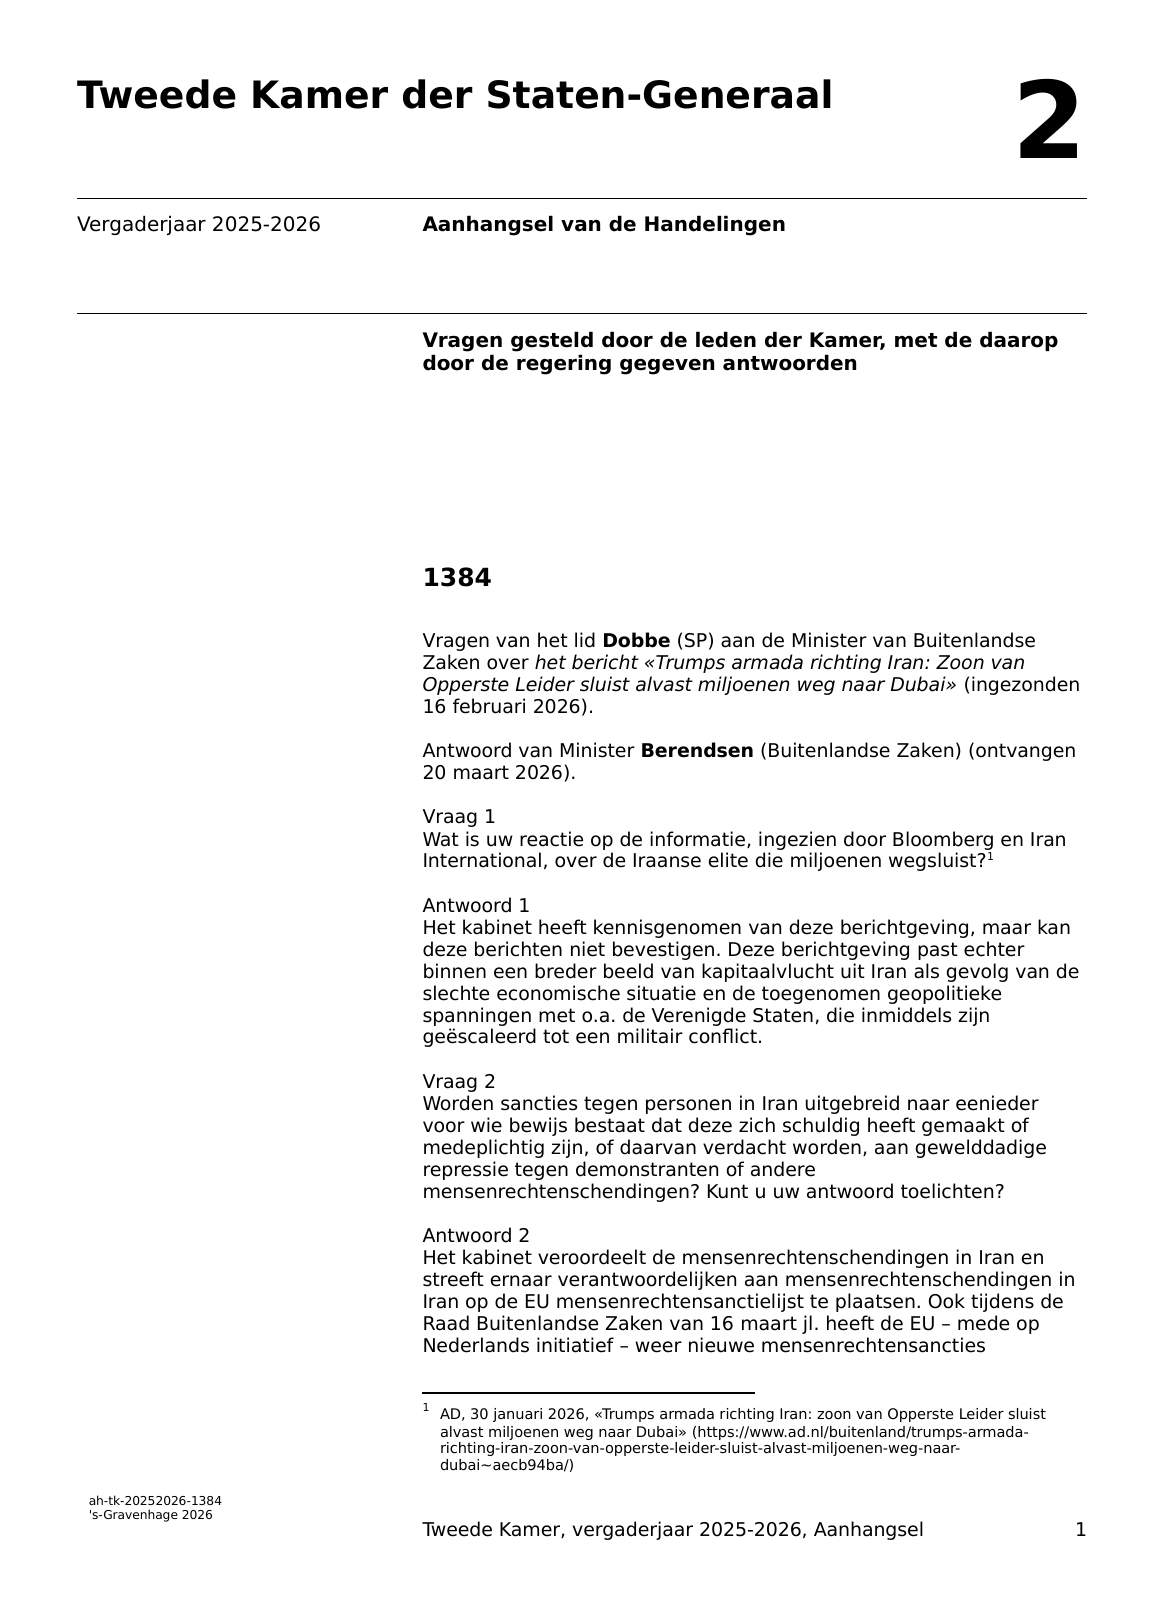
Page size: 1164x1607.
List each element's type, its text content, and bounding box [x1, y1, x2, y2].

table_header 2 [886, 59, 1087, 198]
text AD, 30 januari 2026, «Trumps armada richting Iran: zoon van Opperste Leider sluist alvast miljoenen weg naar Dubai» (https://www.ad.nl/buitenland/trumps-armada-richting-iran-zoon-van-opperste-leider-sluist-alvast-miljoenen-weg-naar-dubai~aecb94ba/) [422, 1402, 1087, 1474]
text Antwoord van Minister Berendsen (Buitenlandse Zaken) (ontvangen 20 maart 2026). [422, 740, 1087, 784]
text Vragen van het lid Dobbe (SP) aan de Minister van Buitenlandse Zaken over het bericht «Trumps armada richting Iran: Zoon van Opperste Leider sluist alvast miljoenen weg naar Dubai» (ingezonden 16 februari 2026). [422, 630, 1087, 718]
text Vraag 1 [422, 806, 1087, 828]
text Wat is uw reactie op de informatie, ingezien door Bloomberg en Iran International, over de Iraanse elite die miljoenen wegsluist? [422, 828, 1087, 872]
text Antwoord 1 [422, 894, 1087, 917]
table_cell Vergaderjaar 2025-2026 [77, 199, 422, 313]
table_cell [77, 314, 422, 375]
text 1384 [422, 563, 1087, 592]
text Het kabinet heeft kennisgenomen van deze berichtgeving, maar kan deze berichten niet bevestigen. Deze berichtgeving past echter binnen een breder beeld van kapitaalvlucht uit Iran als gevolg van de slechte economische situatie en de toegenomen geopolitieke spanningen met o.a. de Verenigde Staten, die inmiddels zijn geëscaleerd tot een militair conflict. [422, 917, 1087, 1048]
table_header Tweede Kamer der Staten-Generaal [77, 59, 886, 198]
text 's-Gravenhage 2026 [88, 1508, 323, 1522]
text Het kabinet veroordeelt de mensenrechtenschendingen in Iran en streeft ernaar verantwoordelijken aan mensenrechtenschendingen in Iran op de EU mensenrechtensanctielijst te plaatsen. Ook tijdens de Raad Buitenlandse Zaken van 16 maart jl. heeft de EU – mede op Nederlands initiatief – weer nieuwe mensenrechtensancties [422, 1247, 1087, 1357]
table_cell Aanhangsel van de Handelingen [422, 199, 1087, 313]
text Vraag 2 [422, 1071, 1087, 1093]
text Antwoord 2 [422, 1225, 1087, 1247]
text ah-tk-20252026-1384 [88, 1494, 323, 1508]
table_cell Vragen gesteld door de leden der Kamer, met de daarop door de regering gegeven antwoorden [422, 314, 1087, 375]
text Worden sancties tegen personen in Iran uitgebreid naar eenieder voor wie bewijs bestaat dat deze zich schuldig heeft gemaakt of medeplichtig zijn, of daarvan verdacht worden, aan gewelddadige repressie tegen demonstranten of andere mensenrechtenschendingen? Kunt u uw antwoord toelichten? [422, 1093, 1087, 1202]
